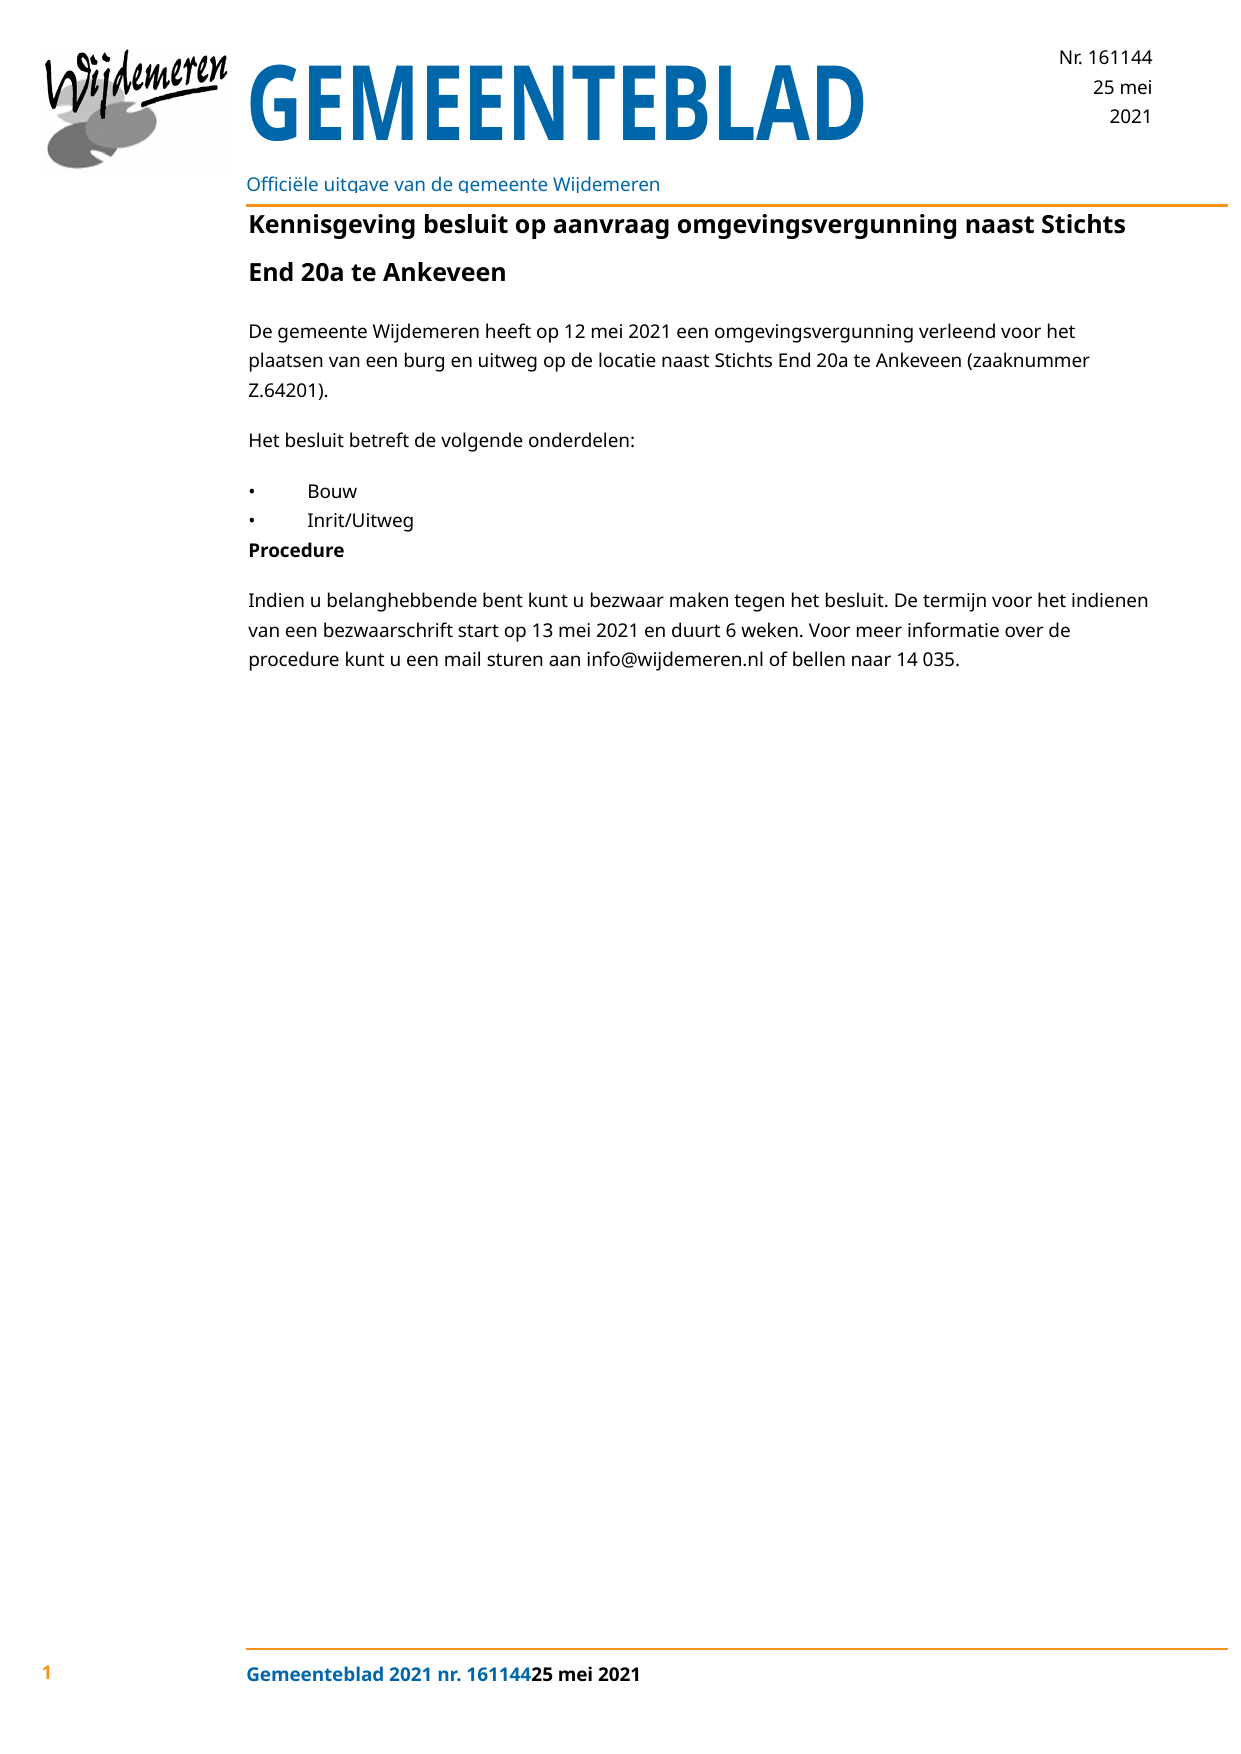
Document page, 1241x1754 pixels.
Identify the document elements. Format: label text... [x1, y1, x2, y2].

text De gemeente Wijdemeren heeft op 12 mei 2021 een omgevingsvergunning verleend voor het plaatsen van een burg en uitweg op de locatie naast Stichts End 20a te Ankeveen (zaaknummer Z.64201). [248, 318, 1152, 403]
list Inrit/Uitweg [248, 507, 1152, 533]
text Kennisgeving besluit op aanvraag omgevingsvergunning naast Stichts End 20a te Ankeveen [248, 207, 1152, 288]
picture [41, 47, 231, 172]
text Het besluit betreft de volgende onderdelen: [248, 427, 1152, 453]
list Bouw [248, 478, 1152, 504]
text Procedure [248, 537, 1152, 563]
text Indien u belanghebbende bent kunt u bezwaar maken tegen het besluit. De termijn voor het indienen van een bezwaarschrift start op 13 mei 2021 en duurt 6 weken. Voor meer informatie over de procedure kunt u een mail sturen aan info@wijdemeren.nl of bellen naar 14 035. [248, 587, 1152, 672]
